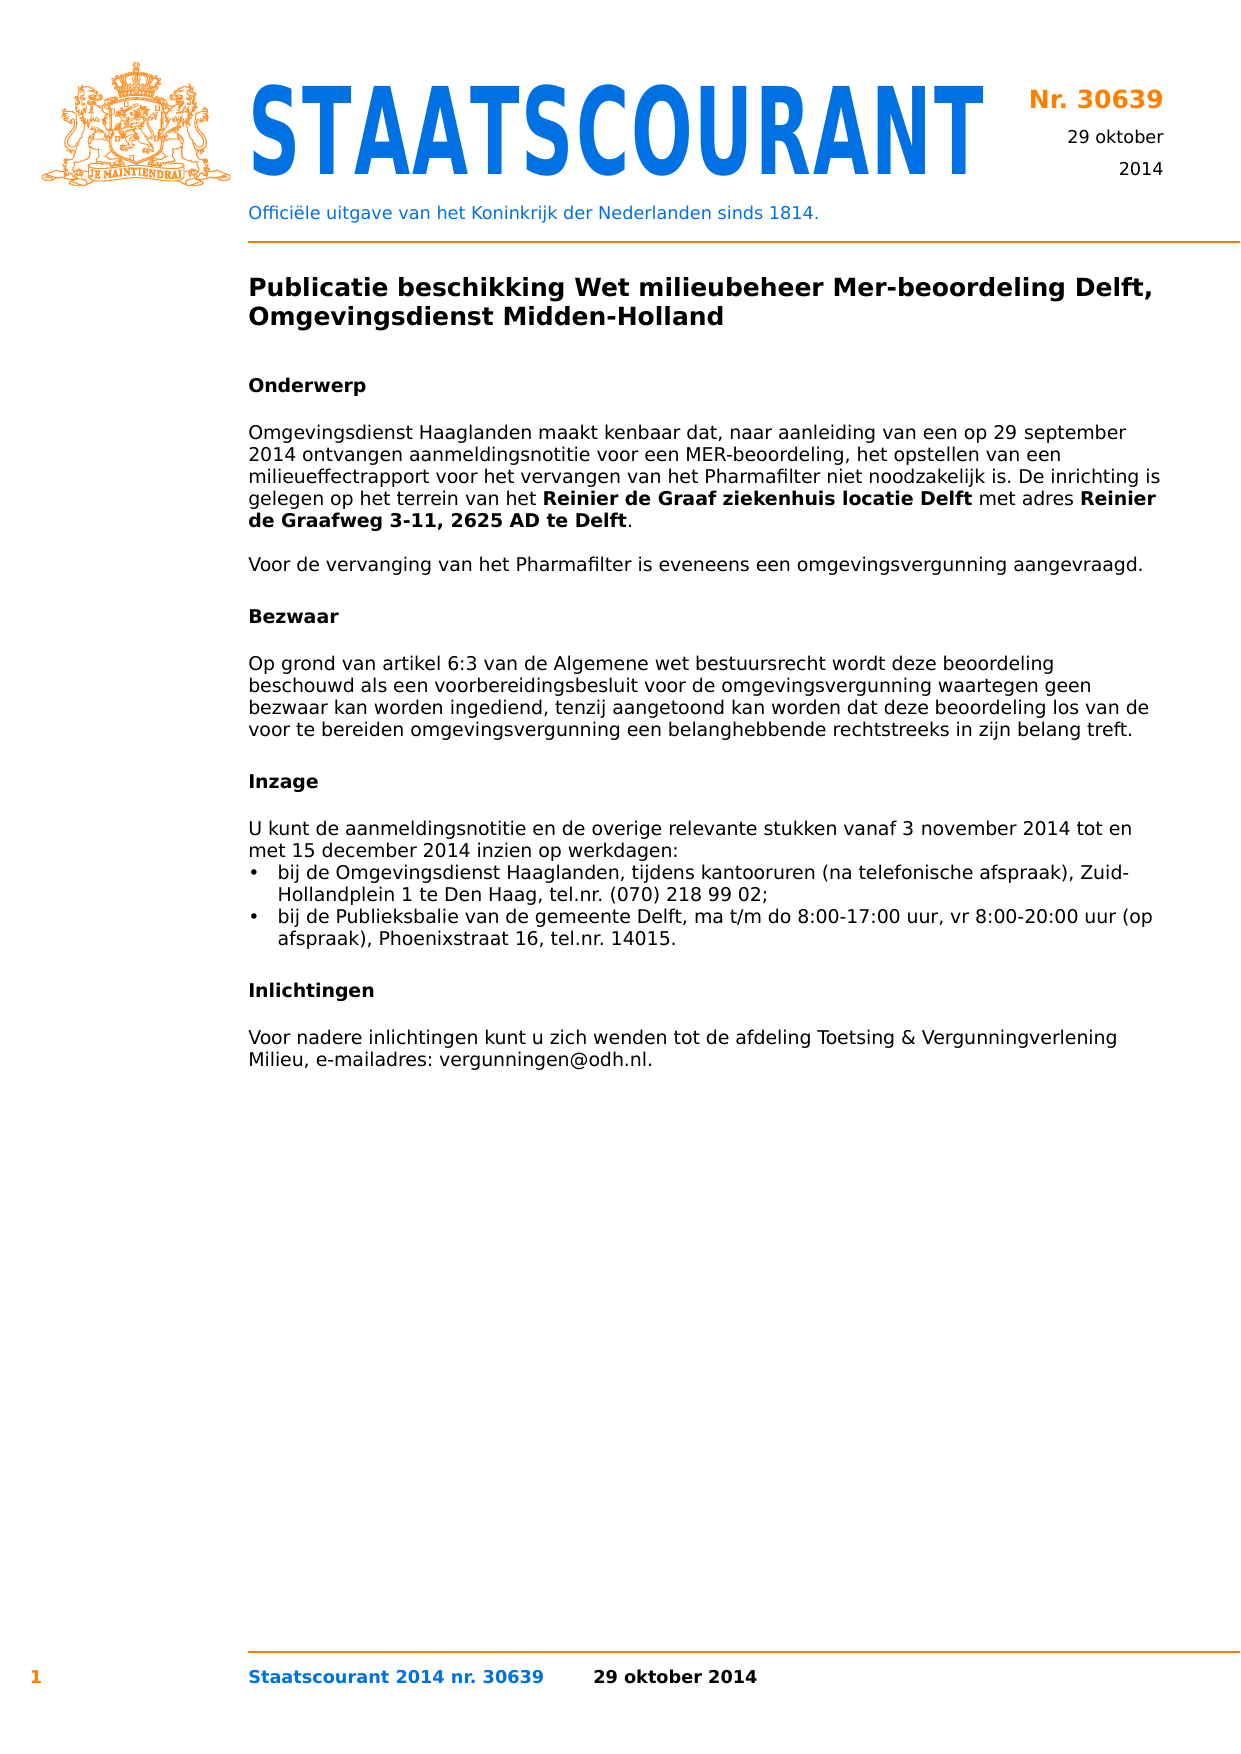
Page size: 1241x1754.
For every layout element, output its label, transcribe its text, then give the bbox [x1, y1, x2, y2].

text Voor de vervanging van het Pharmafilter is eveneens een omgevingsvergunning aangevraagd. [248, 554, 1163, 576]
subtitle Inzage [248, 771, 1163, 793]
table_header STAATSCOURANT [248, 62, 998, 203]
table_cell Officiële uitgave van het Koninkrijk der Nederlanden sinds 1814. [248, 203, 1240, 241]
table_header Nr. 30639 [998, 62, 1240, 121]
subtitle Onderwerp [248, 375, 1163, 397]
subtitle Bezwaar [248, 606, 1163, 628]
table_header [25, 62, 248, 241]
text Voor nadere inlichtingen kunt u zich wenden tot de afdeling Toetsing & Vergunningverlening Milieu, e-mailadres: vergunningen@odh.nl. [248, 1027, 1163, 1071]
subtitle Inlichtingen [248, 979, 1163, 1002]
text • bij de Omgevingsdienst Haaglanden, tijdens kantooruren (na telefonische afspraak), Zuid-Hollandplein 1 te Den Haag, tel.nr. (070) 218 99 02; [248, 862, 1163, 906]
text • bij de Publieksbalie van de gemeente Delft, ma t/m do 8:00-17:00 uur, vr 8:00-20:00 uur (op afspraak), Phoenixstraat 16, tel.nr. 14015. [248, 906, 1163, 949]
text Op grond van artikel 6:3 van de Algemene wet bestuursrecht wordt deze beoordeling beschouwd als een voorbereidingsbesluit voor de omgevingsvergunning waartegen geen bezwaar kan worden ingediend, tenzij aangetoond kan worden dat deze beoordeling los van de voor te bereiden omgevingsvergunning een belanghebbende rechtstreeks in zijn belang treft. [248, 653, 1163, 741]
text Omgevingsdienst Haaglanden maakt kenbaar dat, naar aanleiding van een op 29 september 2014 ontvangen aanmeldingsnotitie voor een MER-beoordeling, het opstellen van een milieueffectrapport voor het vervangen van het Pharmafilter niet noodzakelijk is. De inrichting is gelegen op het terrein van het Reinier de Graaf ziekenhuis locatie Delft met adres Reinier de Graafweg 3-11, 2625 AD te Delft. [248, 422, 1163, 532]
text U kunt de aanmeldingsnotitie en de overige relevante stukken vanaf 3 november 2014 tot en met 15 december 2014 inzien op werkdagen: [248, 818, 1163, 862]
picture [41, 62, 231, 186]
table_cell 2014 [998, 153, 1240, 203]
table_cell 29 oktober [998, 121, 1240, 153]
subtitle Publicatie beschikking Wet milieubeheer Mer-beoordeling Delft, Omgevingsdienst Midden-Holland [248, 273, 1163, 331]
